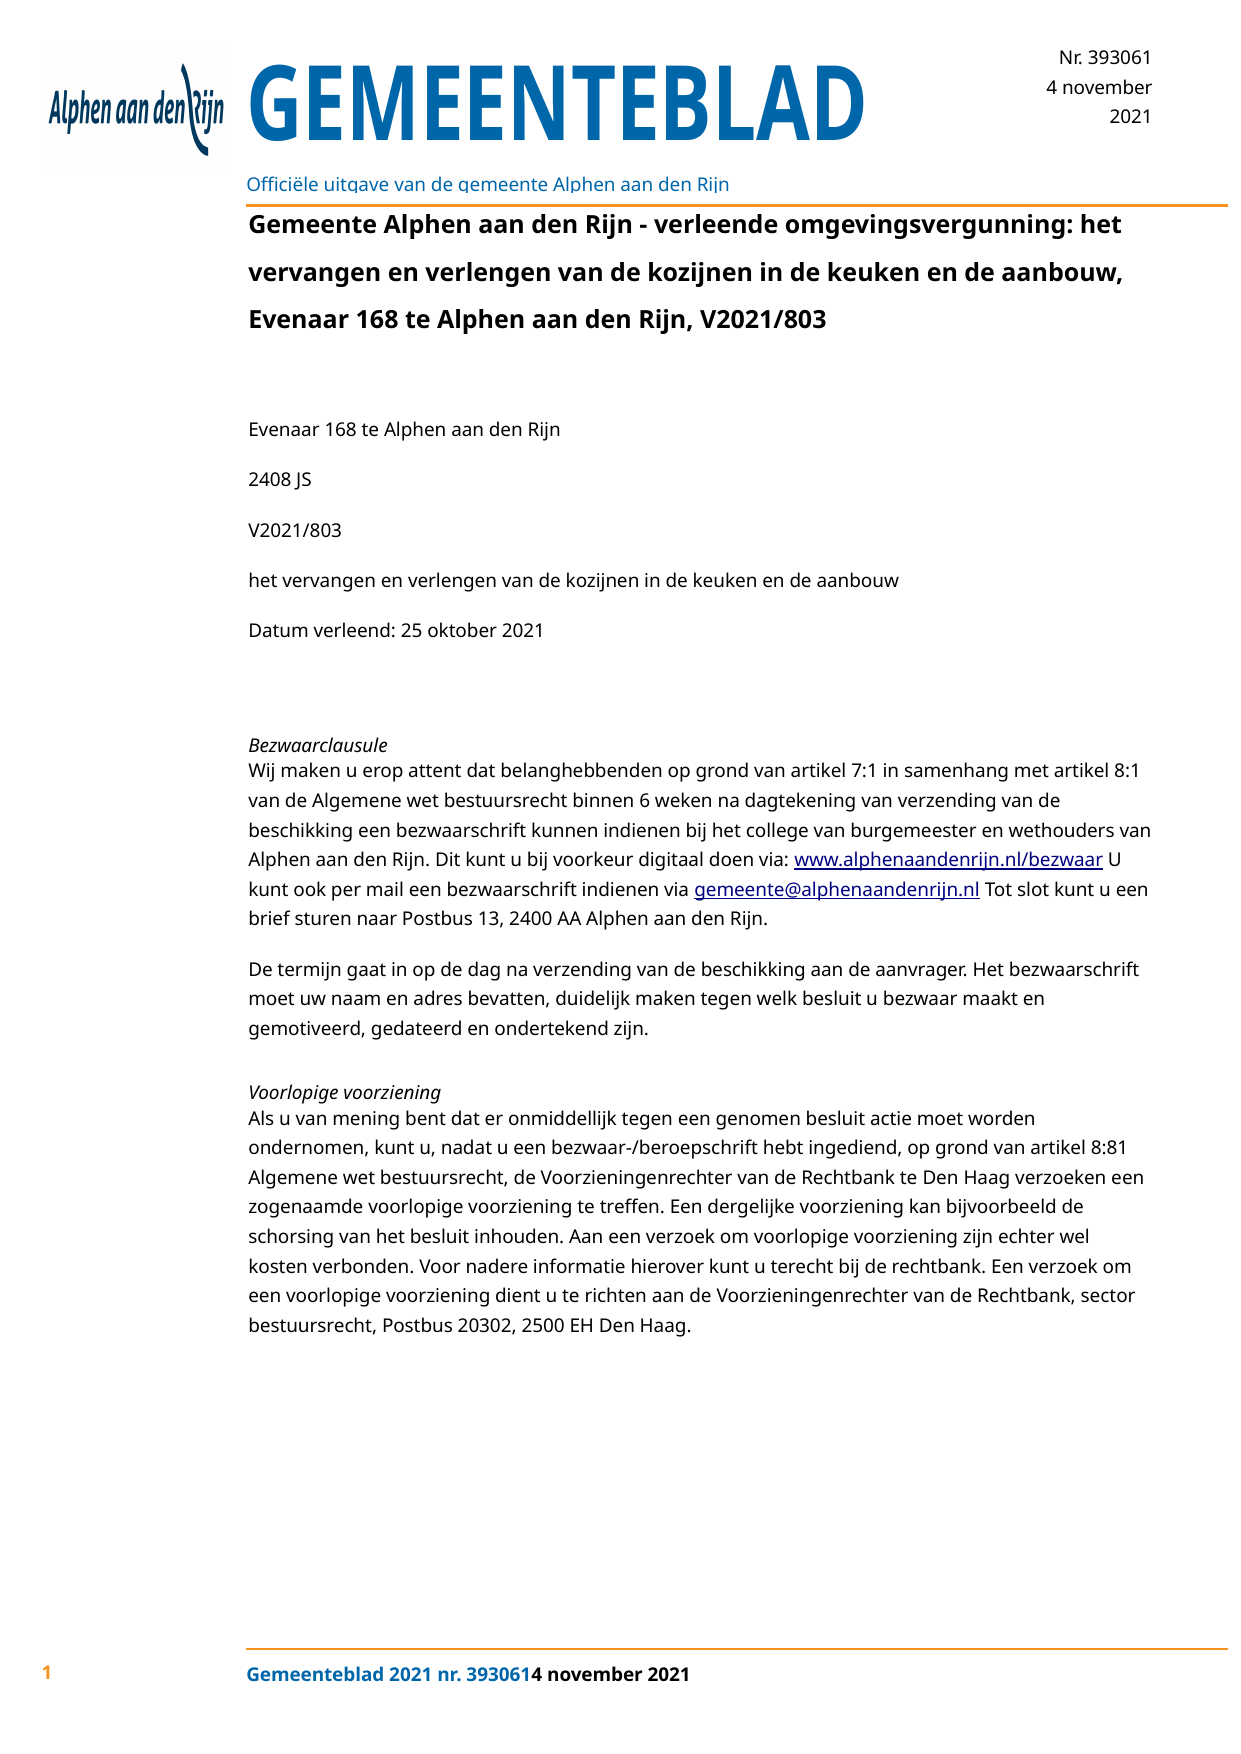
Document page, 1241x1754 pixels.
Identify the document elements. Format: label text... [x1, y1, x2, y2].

text Gemeente Alphen aan den Rijn - verleende omgevingsvergunning: het vervangen en verlengen van de kozijnen in de keuken en de aanbouw, Evenaar 168 te Alphen aan den Rijn, V2021/803 [248, 207, 1152, 336]
text Wij maken u erop attent dat belanghebbenden op grond van artikel 7:1 in samenhang met artikel 8:1 van de Algemene wet bestuursrecht binnen 6 weken na dagtekening van verzending van de beschikking een bezwaarschrift kunnen indienen bij het college van burgemeester en wethouders van Alphen aan den Rijn. Dit kunt u bij voorkeur digitaal doen via: www.alphenaandenrijn.nl/bezwaar U kunt ook per mail een bezwaarschrift indienen via gemeente@alphenaandenrijn.nl Tot slot kunt u een brief sturen naar Postbus 13, 2400 AA Alphen aan den Rijn. [248, 758, 1152, 931]
text Evenaar 168 te Alphen aan den Rijn [248, 416, 1152, 442]
text het vervangen en verlengen van de kozijnen in de keuken en de aanbouw [248, 567, 1152, 593]
picture [41, 47, 231, 172]
text Bezwaarclausule [248, 732, 1152, 758]
text V2021/803 [248, 517, 1152, 542]
text Als u van mening bent dat er onmiddellijk tegen een genomen besluit actie moet worden ondernomen, kunt u, nadat u een bezwaar-/beroepschrift hebt ingediend, op grond van artikel 8:81 Algemene wet bestuursrecht, de Voorzieningenrechter van de Rechtbank te Den Haag verzoeken een zogenaamde voorlopige voorziening te treffen. Een dergelijke voorziening kan bijvoorbeeld de schorsing van het besluit inhouden. Aan een verzoek om voorlopige voorziening zijn echter wel kosten verbonden. Voor nadere informatie hierover kunt u terecht bij de rechtbank. Een verzoek om een voorlopige voorziening dient u te richten aan de Voorzieningenrechter van de Rechtbank, sector bestuursrecht, Postbus 20302, 2500 EH Den Haag. [248, 1105, 1152, 1338]
text De termijn gaat in op de dag na verzending van de beschikking aan de aanvrager. Het bezwaarschrift moet uw naam en adres bevatten, duidelijk maken tegen welk besluit u bezwaar maakt en gemotiveerd, gedateerd en ondertekend zijn. [248, 956, 1152, 1041]
text Datum verleend: 25 oktober 2021 [248, 618, 1152, 643]
text Voorlopige voorziening [248, 1079, 1152, 1105]
text 2408 JS [248, 466, 1152, 492]
